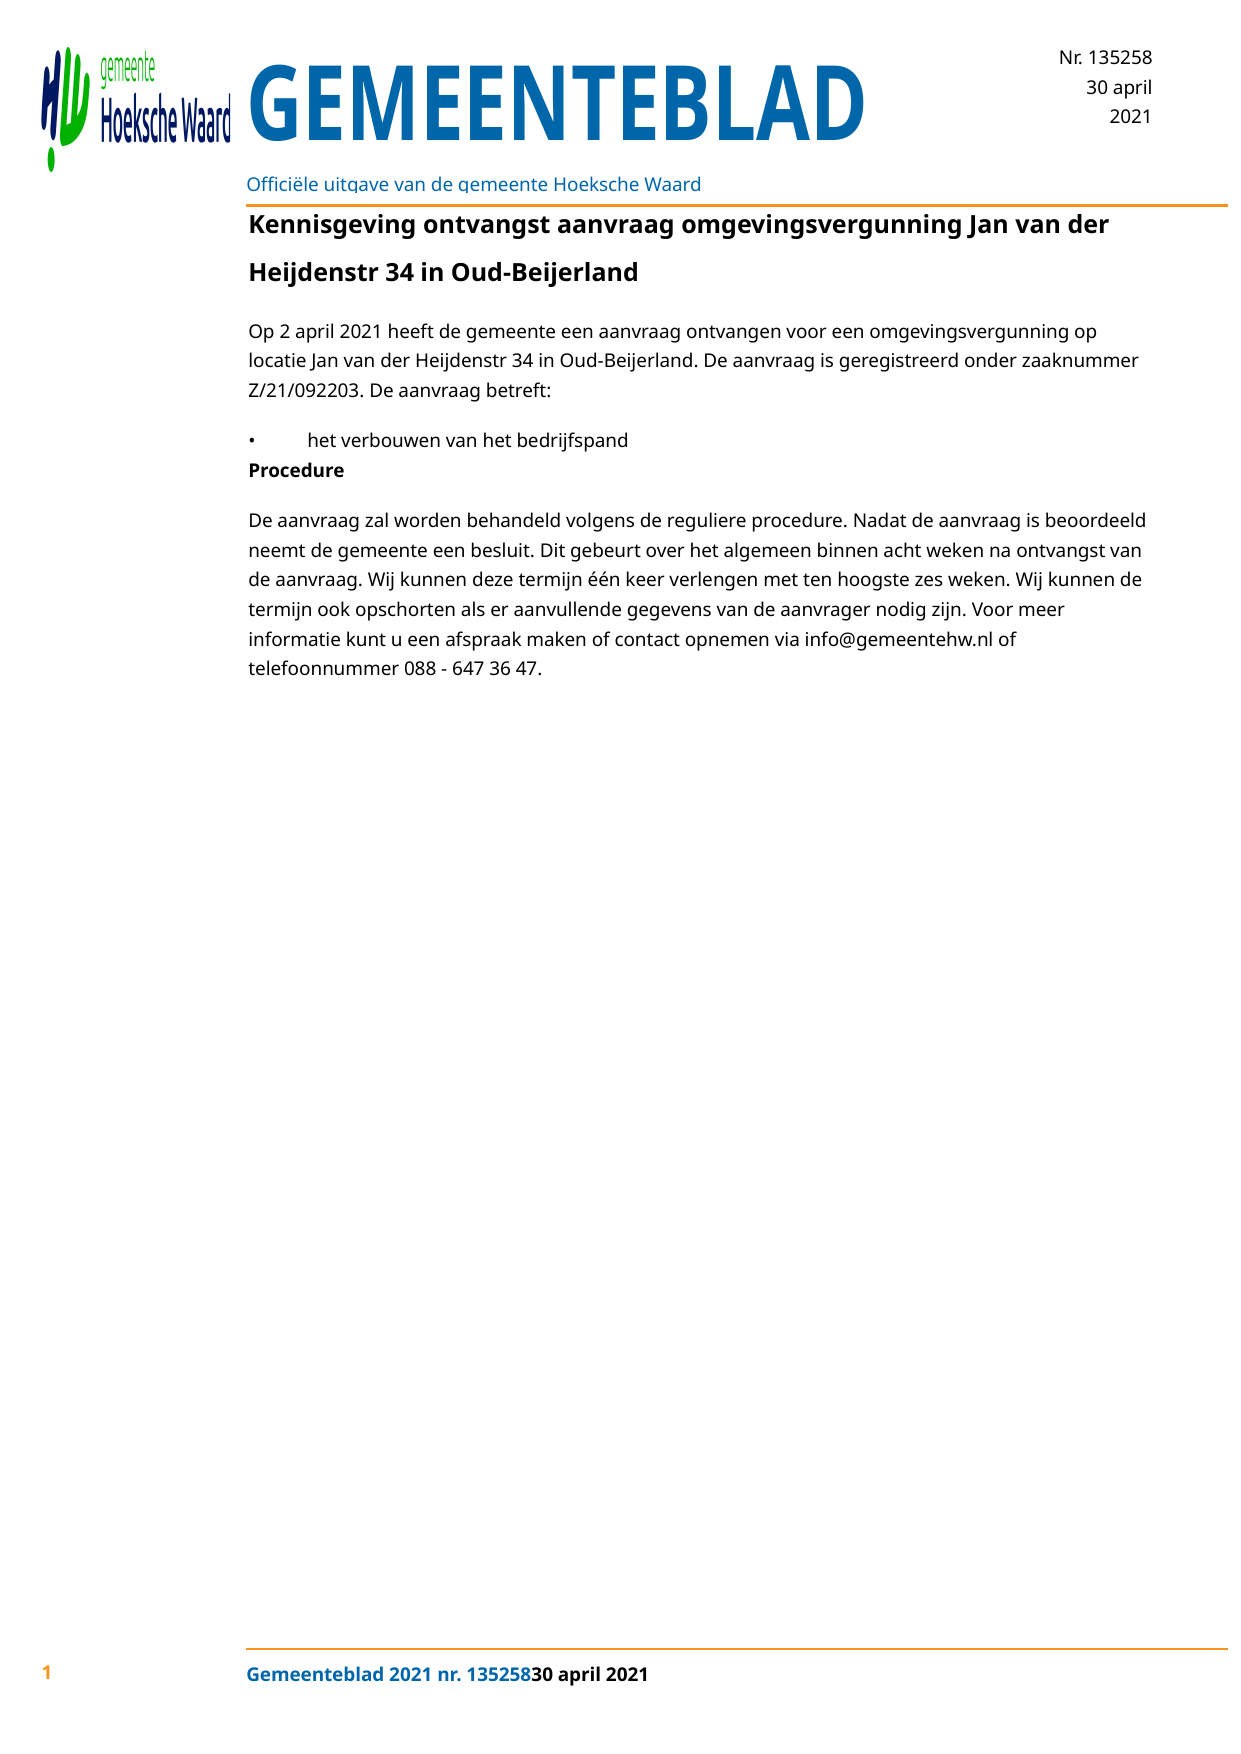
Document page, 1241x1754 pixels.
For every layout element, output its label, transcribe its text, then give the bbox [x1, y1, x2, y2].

text Procedure [248, 457, 1152, 483]
text De aanvraag zal worden behandeld volgens de reguliere procedure. Nadat de aanvraag is beoordeeld neemt de gemeente een besluit. Dit gebeurt over het algemeen binnen acht weken na ontvangst van de aanvraag. Wij kunnen deze termijn één keer verlengen met ten hoogste zes weken. Wij kunnen de termijn ook opschorten als er aanvullende gegevens van de aanvrager nodig zijn. Voor meer informatie kunt u een afspraak maken of contact opnemen via info@gemeentehw.nl of telefoonnummer 088 - 647 36 47. [248, 507, 1152, 681]
picture [41, 47, 231, 172]
text Op 2 april 2021 heeft de gemeente een aanvraag ontvangen voor een omgevingsvergunning op locatie Jan van der Heijdenstr 34 in Oud-Beijerland. De aanvraag is geregistreerd onder zaaknummer Z/21/092203. De aanvraag betreft: [248, 318, 1152, 403]
text Kennisgeving ontvangst aanvraag omgevingsvergunning Jan van der Heijdenstr 34 in Oud-Beijerland [248, 207, 1152, 288]
list het verbouwen van het bedrijfspand [248, 427, 1152, 453]
